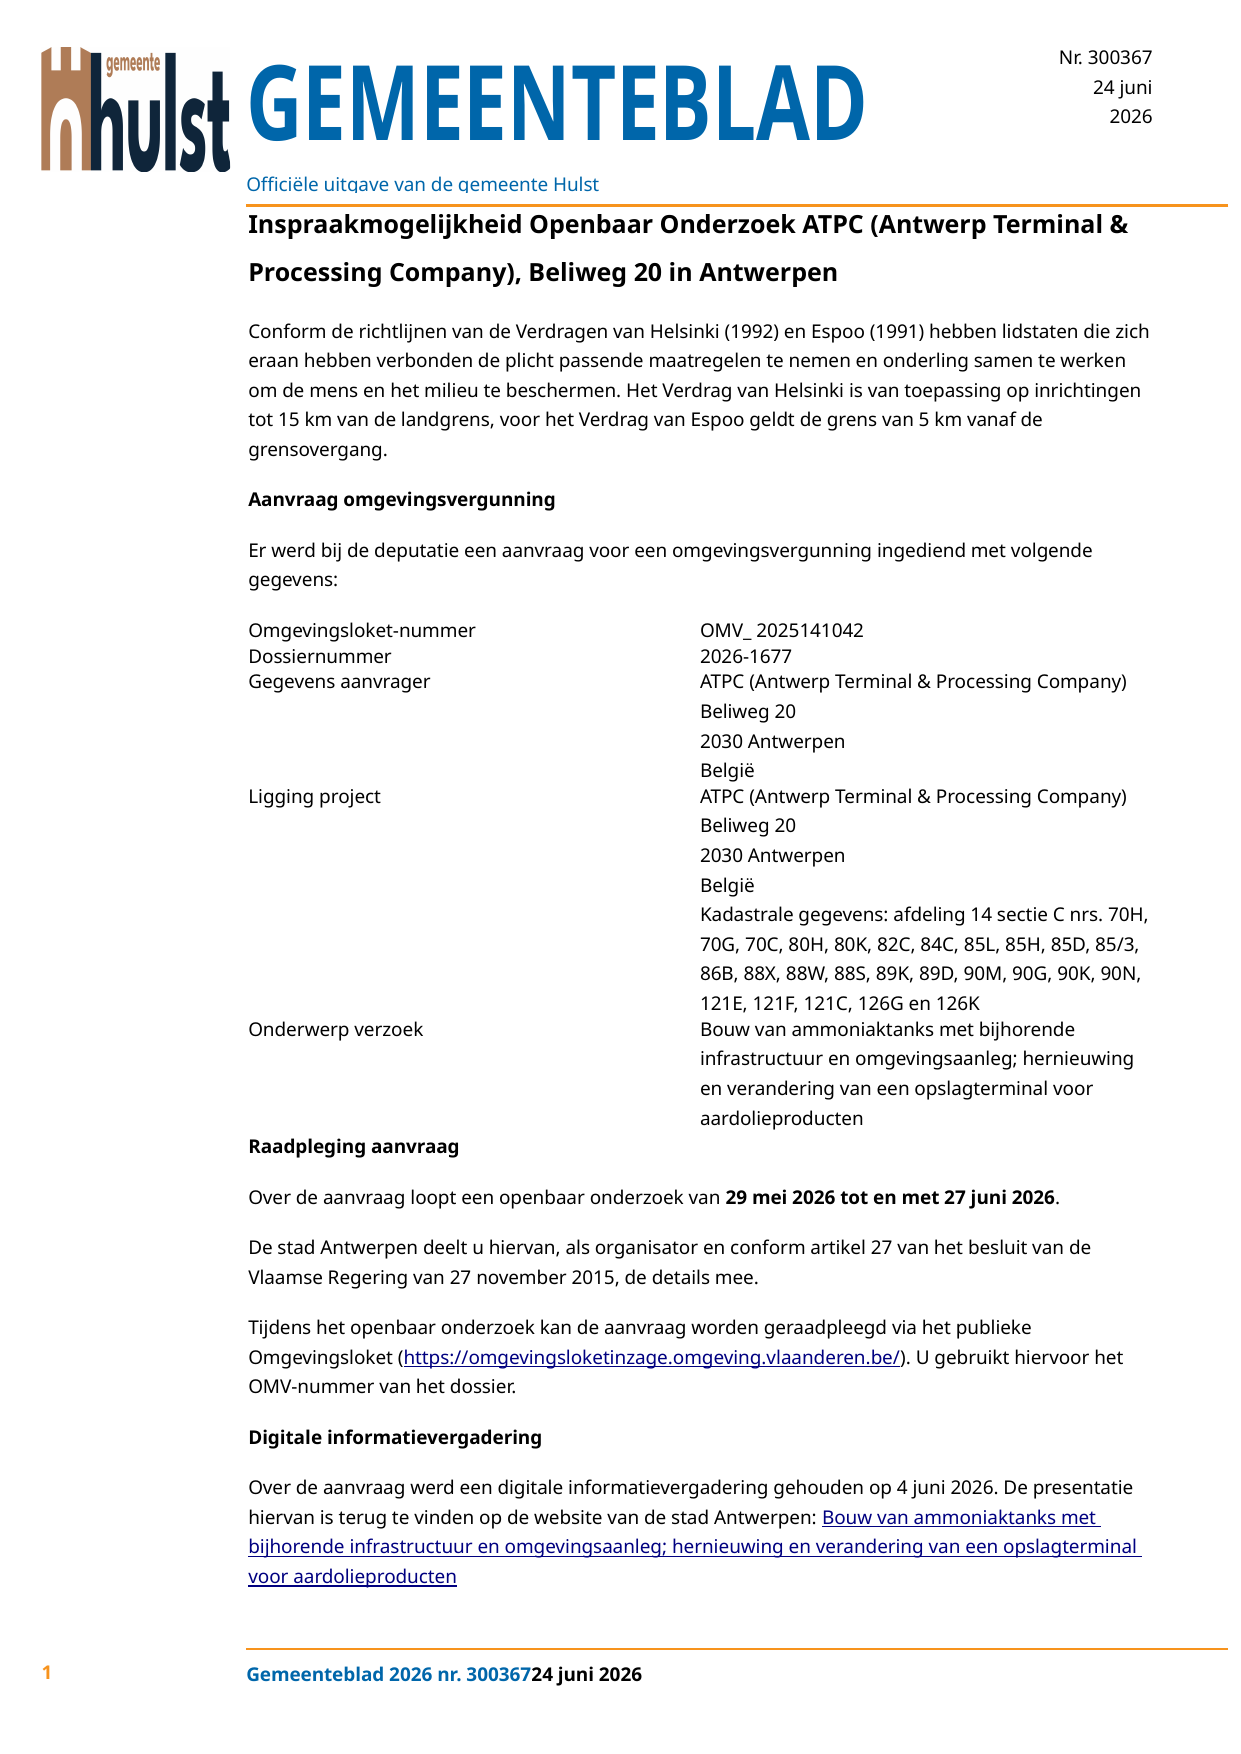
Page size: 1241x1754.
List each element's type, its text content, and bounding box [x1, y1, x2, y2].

text De stad Antwerpen deelt u hiervan, als organisator en conform artikel 27 van het besluit van de Vlaamse Regering van 27 november 2015, de details mee. [248, 1234, 1152, 1290]
table_cell Dossiernummer [248, 643, 700, 669]
text Over de aanvraag loopt een openbaar onderzoek van 29 mei 2026 tot en met 27 juni 2026. [248, 1184, 1152, 1210]
table_cell Gegevens aanvrager [248, 669, 700, 783]
picture [41, 47, 231, 172]
table_header Omgevingsloket-nummer [248, 617, 700, 643]
text Inspraakmogelijkheid Openbaar Onderzoek ATPC (Antwerp Terminal & Processing Company), Beliweg 20 in Antwerpen [248, 207, 1152, 288]
text Er werd bij de deputatie een aanvraag voor een omgevingsvergunning ingediend met volgende gegevens: [248, 537, 1152, 592]
text Aanvraag omgevingsvergunning [248, 487, 1152, 512]
table_cell Onderwerp verzoek [248, 1016, 700, 1130]
text Raadpleging aanvraag [248, 1134, 1152, 1159]
text Tijdens het openbaar onderzoek kan de aanvraag worden geraadpleegd via het publieke Omgevingsloket (https://omgevingsloketinzage.omgeving.vlaanderen.be/). U gebruikt hiervoor het OMV-nummer van het dossier. [248, 1314, 1152, 1399]
text Digitale informatievergadering [248, 1424, 1152, 1450]
table_cell 2026-1677 [700, 643, 1152, 669]
table_cell ATPC (Antwerp Terminal & Processing Company) Beliweg 20 2030 Antwerpen België [700, 669, 1152, 783]
table_header OMV_ 2025141042 [700, 617, 1152, 643]
text Over de aanvraag werd een digitale informatievergadering gehouden op 4 juni 2026. De presentatie hiervan is terug te vinden op de website van de stad Antwerpen: Bouw van ammoniaktanks met bijhorende infrastructuur en omgevingsaanleg; hernieuwing en verandering van een opslagterminal voor aardolieproducten [248, 1474, 1152, 1589]
table_cell Bouw van ammoniaktanks met bijhorende infrastructuur en omgevingsaanleg; hernieuwing en verandering van een opslagterminal voor aardolieproducten [700, 1016, 1152, 1130]
table_cell Ligging project [248, 783, 700, 1016]
table_cell ATPC (Antwerp Terminal & Processing Company) Beliweg 20 2030 Antwerpen België Kadastrale gegevens: afdeling 14 sectie C nrs. 70H, 70G, 70C, 80H, 80K, 82C, 84C, 85L, 85H, 85D, 85/3, 86B, 88X, 88W, 88S, 89K, 89D, 90M, 90G, 90K, 90N, 121E, 121F, 121C, 126G en 126K [700, 783, 1152, 1016]
text Conform de richtlijnen van de Verdragen van Helsinki (1992) en Espoo (1991) hebben lidstaten die zich eraan hebben verbonden de plicht passende maatregelen te nemen en onderling samen te werken om de mens en het milieu te beschermen. Het Verdrag van Helsinki is van toepassing op inrichtingen tot 15 km van de landgrens, voor het Verdrag van Espoo geldt de grens van 5 km vanaf de grensovergang. [248, 318, 1152, 462]
